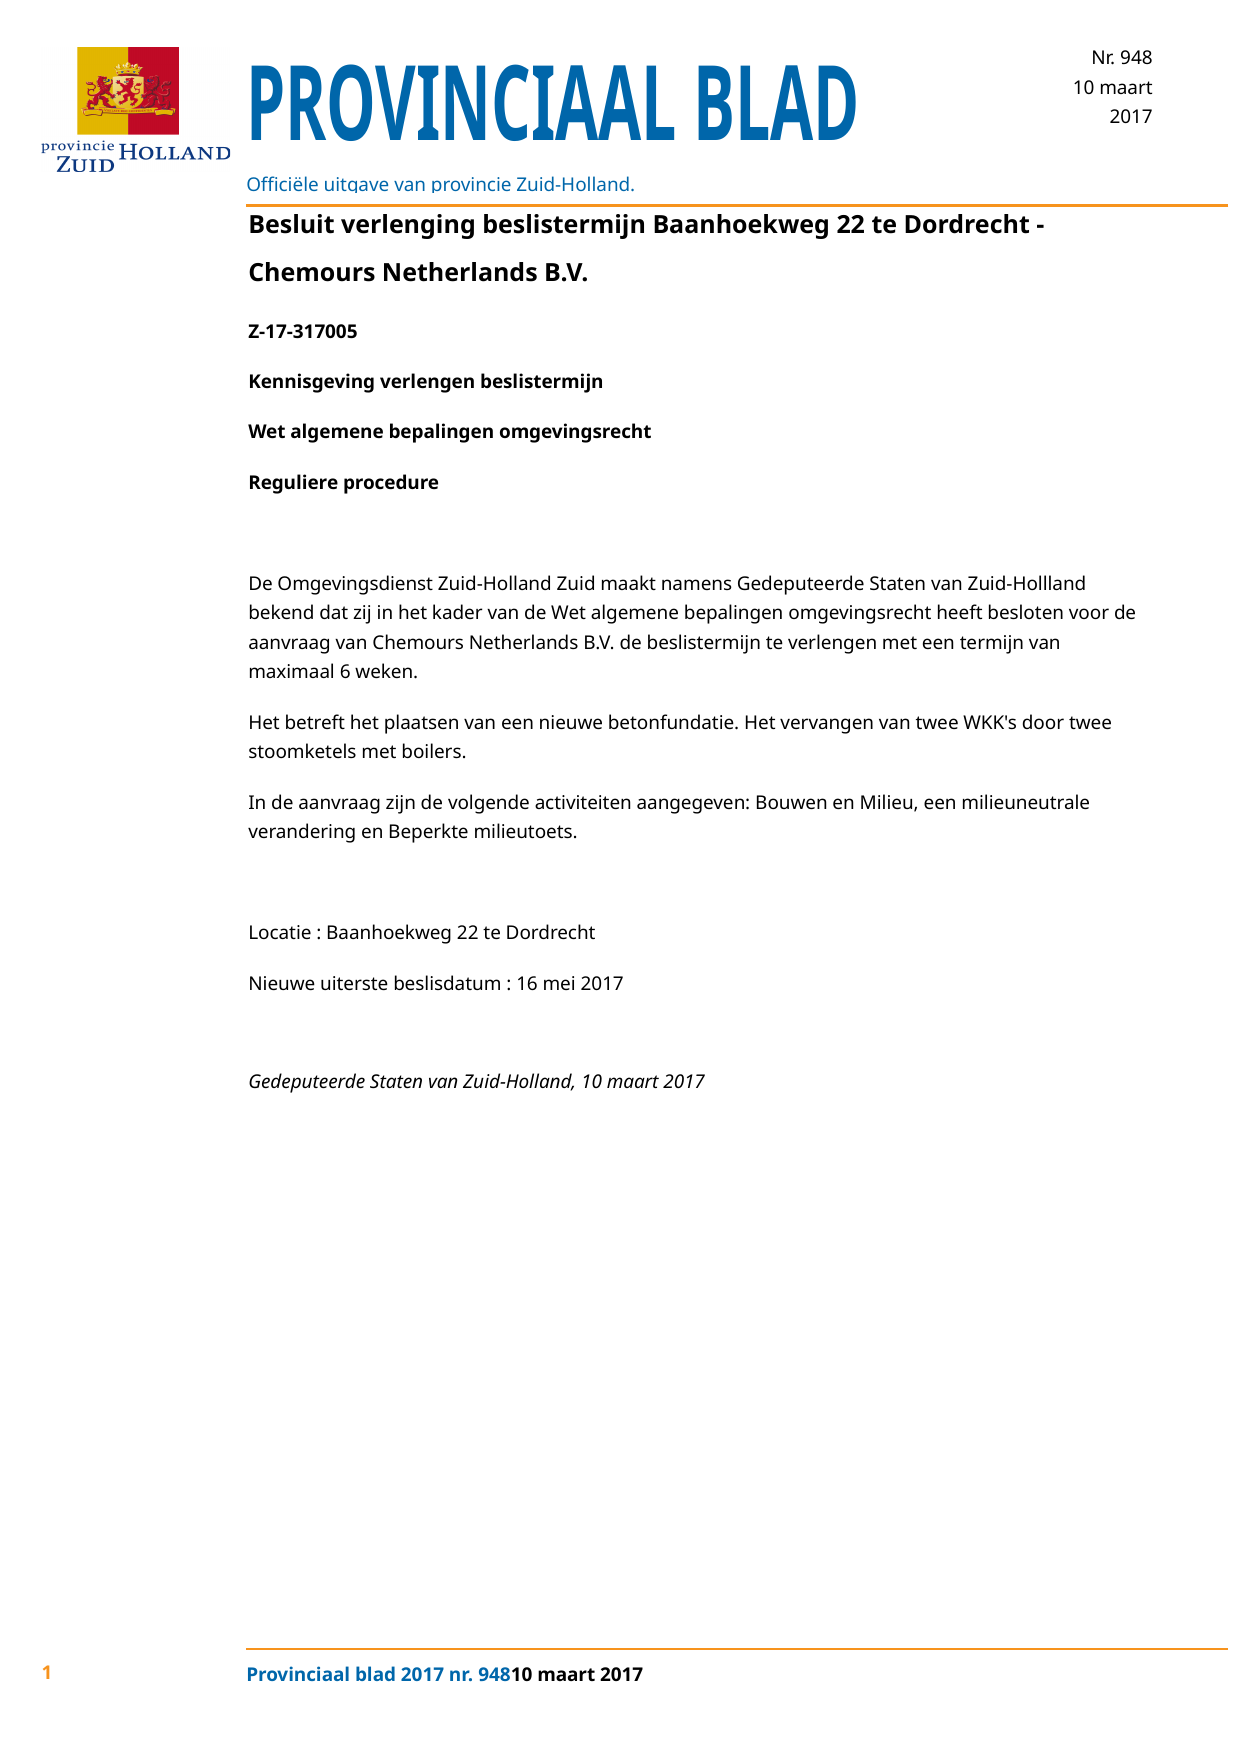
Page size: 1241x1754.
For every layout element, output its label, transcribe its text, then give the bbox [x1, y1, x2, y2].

picture [41, 47, 231, 172]
text In de aanvraag zijn de volgende activiteiten aangegeven: Bouwen en Milieu, een milieuneutrale verandering en Beperkte milieutoets. [248, 789, 1152, 844]
text De Omgevingsdienst Zuid-Holland Zuid maakt namens Gedeputeerde Staten van Zuid-Hollland bekend dat zij in het kader van de Wet algemene bepalingen omgevingsrecht heeft besloten voor de aanvraag van Chemours Netherlands B.V. de beslistermijn te verlengen met een termijn van maximaal 6 weken. [248, 570, 1152, 684]
text Wet algemene bepalingen omgevingsrecht [248, 419, 1152, 444]
text Locatie : Baanhoekweg 22 te Dordrecht [248, 919, 1152, 945]
text Z-17-317005 [248, 318, 1152, 344]
text Gedeputeerde Staten van Zuid-Holland, 10 maart 2017 [248, 1068, 1152, 1094]
text Het betreft het plaatsen van een nieuwe betonfundatie. Het vervangen van twee WKK's door twee stoomketels met boilers. [248, 709, 1152, 764]
text Besluit verlenging beslistermijn Baanhoekweg 22 te Dordrecht - Chemours Netherlands B.V. [248, 207, 1152, 288]
text Nieuwe uiterste beslisdatum : 16 mei 2017 [248, 970, 1152, 996]
text Kennisgeving verlengen beslistermijn [248, 368, 1152, 394]
text Reguliere procedure [248, 469, 1152, 495]
